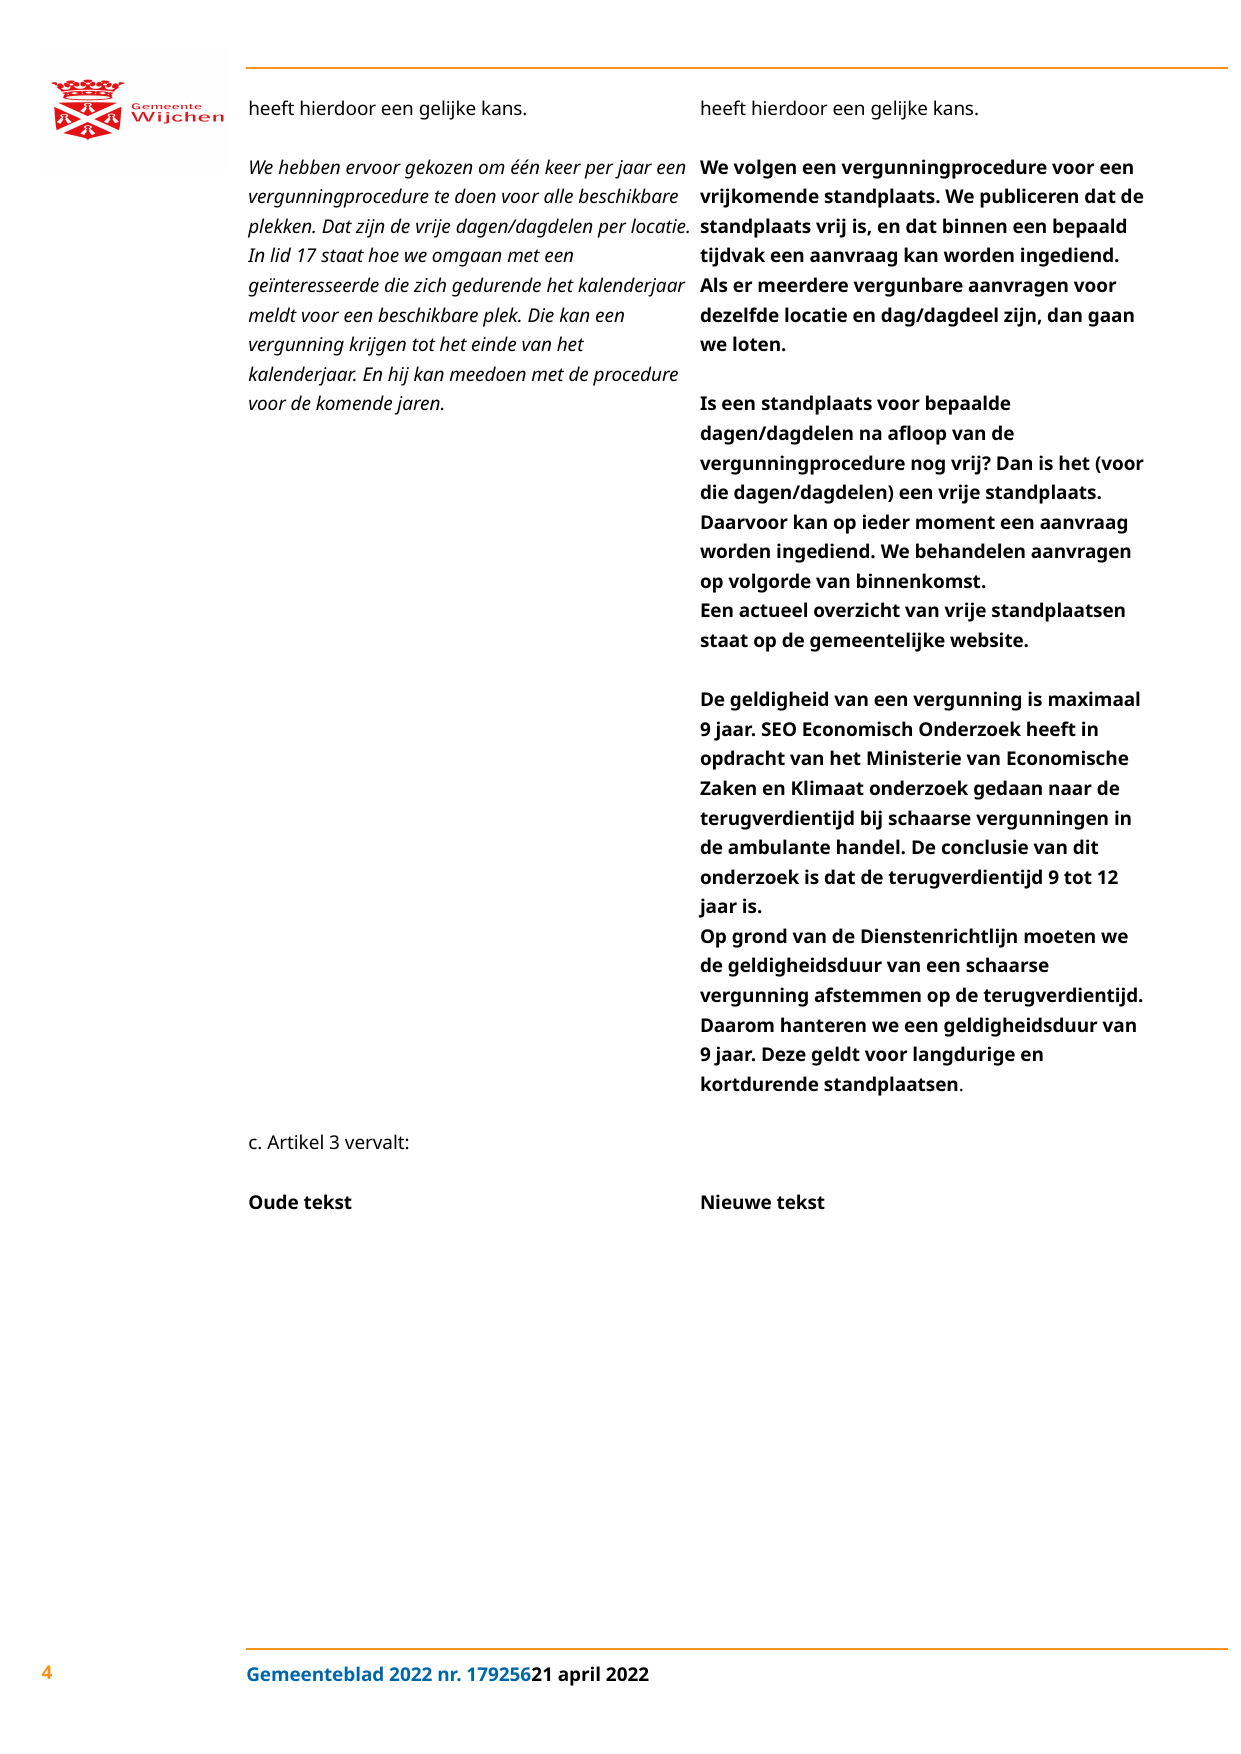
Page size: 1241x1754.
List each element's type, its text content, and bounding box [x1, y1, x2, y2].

table_header Nieuwe tekst [700, 1189, 1152, 1214]
table_cell heeft hierdoor een gelijke kans. We volgen een vergunningprocedure voor een vrijkomende standplaats. We publiceren dat de standplaats vrij is, en dat binnen een bepaald tijdvak een aanvraag kan worden ingediend. Als er meerdere vergunbare aanvragen voor dezelfde locatie en dag/dagdeel zijn, dan gaan we loten. Is een standplaats voor bepaalde dagen/dagdelen na afloop van de vergunningprocedure nog vrij? Dan is het (voor die dagen/dagdelen) een vrije standplaats. Daarvoor kan op ieder moment een aanvraag worden ingediend. We behandelen aanvragen op volgorde van binnenkomst. Een actueel overzicht van vrije standplaatsen staat op de gemeentelijke website. De geldigheid van een vergunning is maximaal 9 jaar. SEO Economisch Onderzoek heeft in opdracht van het Ministerie van Economische Zaken en Klimaat onderzoek gedaan naar de terugverdientijd bij schaarse vergunningen in de ambulante handel. De conclusie van dit onderzoek is dat de terugverdientijd 9 tot 12 jaar is. Op grond van de Dienstenrichtlijn moeten we de geldigheidsduur van een schaarse vergunning afstemmen op de terugverdientijd. Daarom hanteren we een geldigheidsduur van 9 jaar. Deze geldt voor langdurige en kortdurende standplaatsen. [700, 95, 1152, 1097]
table_header Oude tekst [248, 1189, 700, 1214]
text c. Artikel 3 vervalt: [248, 1129, 1152, 1155]
table_cell heeft hierdoor een gelijke kans. We hebben ervoor gekozen om één keer per jaar een vergunningprocedure te doen voor alle beschikbare plekken. Dat zijn de vrije dagen/dagdelen per locatie. In lid 17 staat hoe we omgaan met een geïnteresseerde die zich gedurende het kalenderjaar meldt voor een beschikbare plek. Die kan een vergunning krijgen tot het einde van het kalenderjaar. En hij kan meedoen met de procedure voor de komende jaren. [248, 95, 700, 1097]
picture [41, 47, 231, 172]
